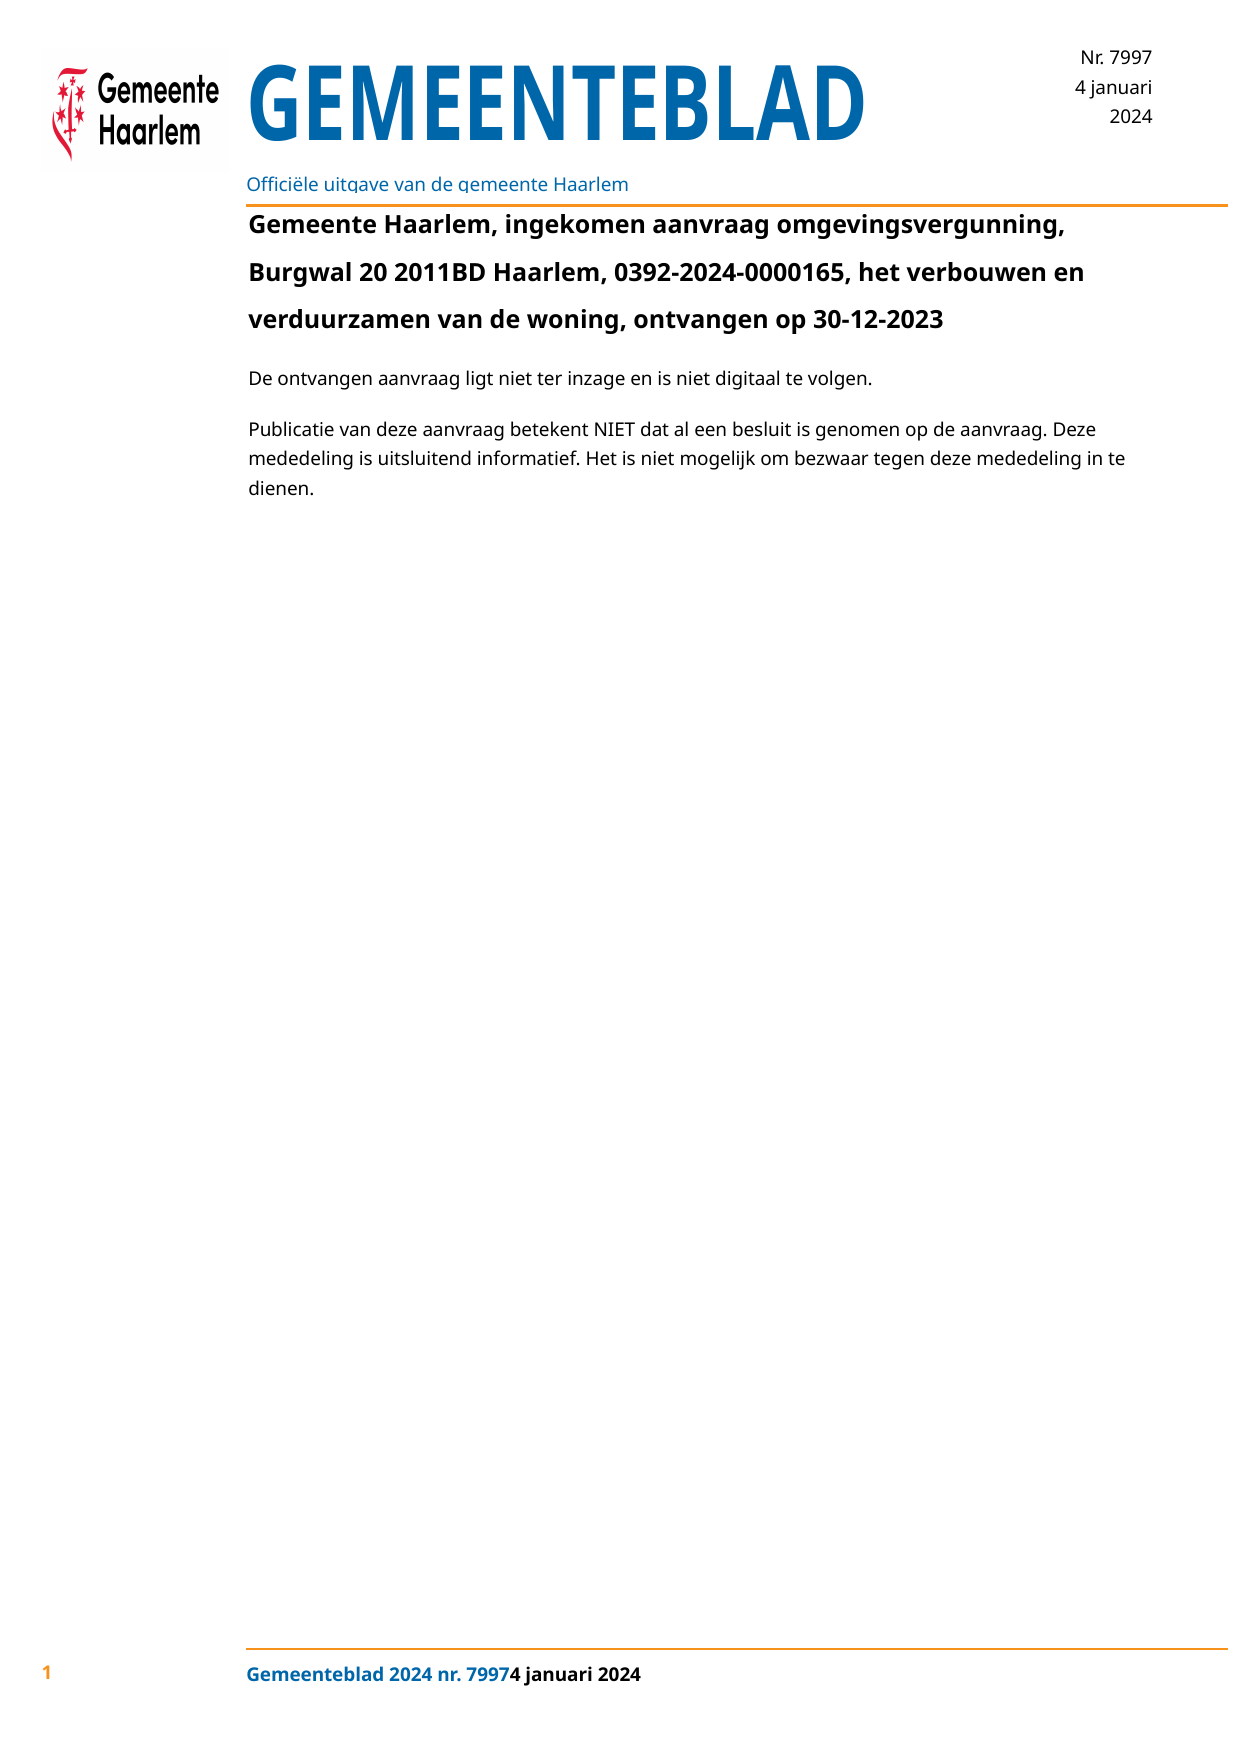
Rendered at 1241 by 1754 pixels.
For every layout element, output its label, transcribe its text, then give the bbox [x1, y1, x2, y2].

text De ontvangen aanvraag ligt niet ter inzage en is niet digitaal te volgen. [248, 366, 1152, 391]
text Publicatie van deze aanvraag betekent NIET dat al een besluit is genomen op de aanvraag. Deze mededeling is uitsluitend informatief. Het is niet mogelijk om bezwaar tegen deze mededeling in te dienen. [248, 416, 1152, 501]
picture [41, 47, 231, 172]
text Gemeente Haarlem, ingekomen aanvraag omgevingsvergunning, Burgwal 20 2011BD Haarlem, 0392-2024-0000165, het verbouwen en verduurzamen van de woning, ontvangen op 30-12-2023 [248, 207, 1152, 336]
